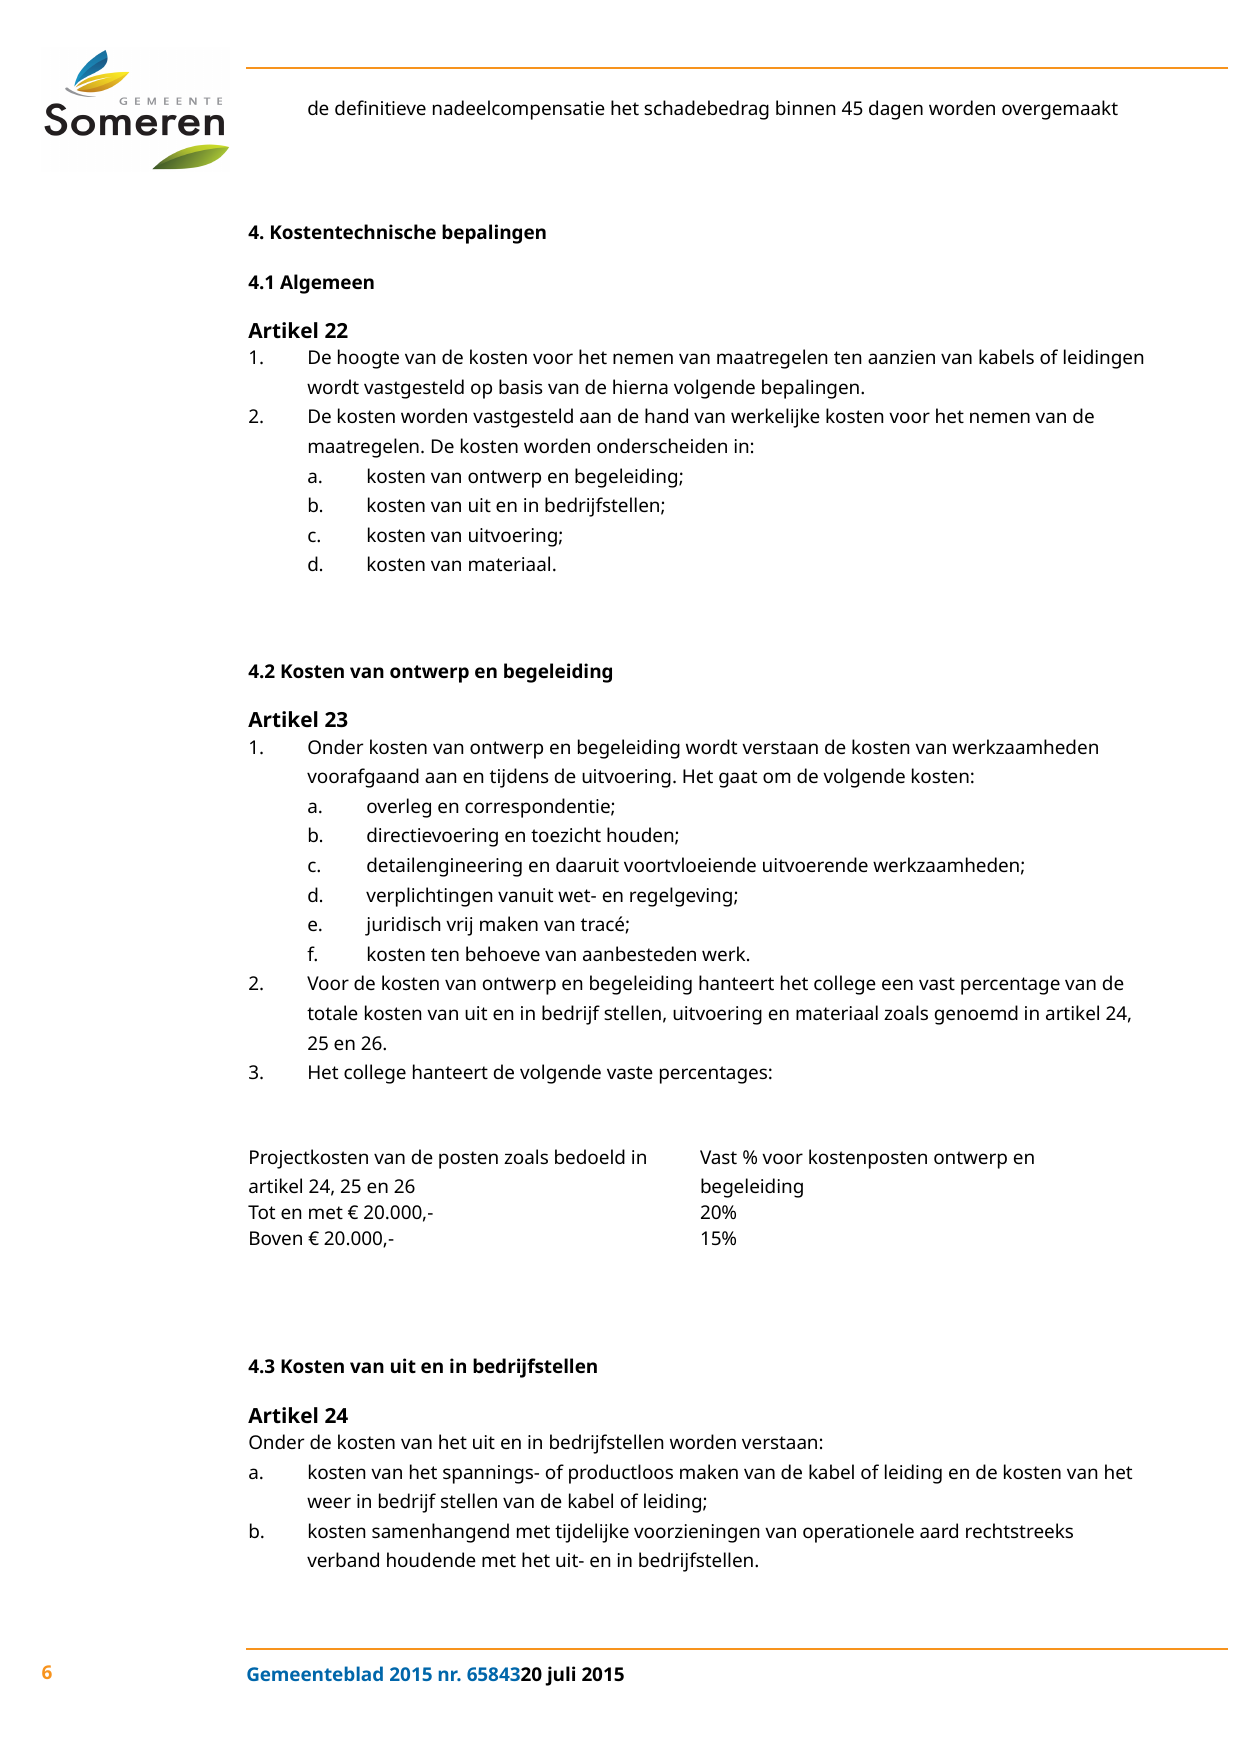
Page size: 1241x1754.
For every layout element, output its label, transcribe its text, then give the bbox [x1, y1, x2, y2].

table_header Vast % voor kostenposten ontwerp en begeleiding [700, 1144, 1152, 1199]
table_cell 20% [700, 1200, 1152, 1225]
text 4. Kostentechnische bepalingen [248, 217, 1152, 246]
text 4.2 Kosten van ontwerp en begeleiding [248, 656, 1152, 684]
list juridisch vrij maken van tracé; [307, 911, 1152, 937]
list De hoogte van de kosten voor het nemen van maatregelen ten aanzien van kabels of leidingen wordt vastgesteld op basis van de hierna volgende bepalingen. [248, 344, 1152, 400]
list kosten samenhangend met tijdelijke voorzieningen van operationele aard rechtstreeks verband houdende met het uit- en in bedrijfstellen. [248, 1518, 1152, 1573]
list Voor de kosten van ontwerp en begeleiding hanteert het college een vast percentage van de totale kosten van uit en in bedrijf stellen, uitvoering en materiaal zoals genoemd in artikel 24, 25 en 26. [248, 971, 1152, 1055]
list de definitieve nadeelcompensatie het schadebedrag binnen 45 dagen worden overgemaakt [248, 95, 1152, 121]
list kosten van uit en in bedrijfstellen; [307, 492, 1152, 518]
list kosten van ontwerp en begeleiding; [307, 463, 1152, 488]
picture [41, 47, 231, 172]
text Artikel 22 [248, 316, 1152, 344]
list Onder kosten van ontwerp en begeleiding wordt verstaan de kosten van werkzaamheden voorafgaand aan en tijdens de uitvoering. Het gaat om de volgende kosten: [248, 734, 1152, 789]
text 4.1 Algemeen [248, 267, 1152, 295]
list directievoering en toezicht houden; [307, 823, 1152, 848]
table_header Projectkosten van de posten zoals bedoeld in artikel 24, 25 en 26 [248, 1144, 700, 1199]
table_cell Boven € 20.000,- [248, 1225, 700, 1251]
text Artikel 24 [248, 1401, 1152, 1429]
text Onder de kosten van het uit en in bedrijfstellen worden verstaan: [248, 1429, 1152, 1455]
list verplichtingen vanuit wet- en regelgeving; [307, 882, 1152, 907]
text Artikel 23 [248, 705, 1152, 734]
list detailengineering en daaruit voortvloeiende uitvoerende werkzaamheden; [307, 852, 1152, 878]
list overleg en correspondentie; [307, 793, 1152, 819]
list kosten van het spannings- of productloos maken van de kabel of leiding en de kosten van het weer in bedrijf stellen van de kabel of leiding; [248, 1459, 1152, 1514]
table_cell Tot en met € 20.000,- [248, 1200, 700, 1225]
table_cell 15% [700, 1225, 1152, 1251]
list kosten van materiaal. [307, 552, 1152, 577]
list De kosten worden vastgesteld aan de hand van werkelijke kosten voor het nemen van de maatregelen. De kosten worden onderscheiden in: [248, 404, 1152, 459]
text 4.3 Kosten van uit en in bedrijfstellen [248, 1352, 1152, 1380]
list kosten van uitvoering; [307, 522, 1152, 548]
list Het college hanteert de volgende vaste percentages: [248, 1059, 1152, 1085]
list kosten ten behoeve van aanbesteden werk. [307, 941, 1152, 967]
